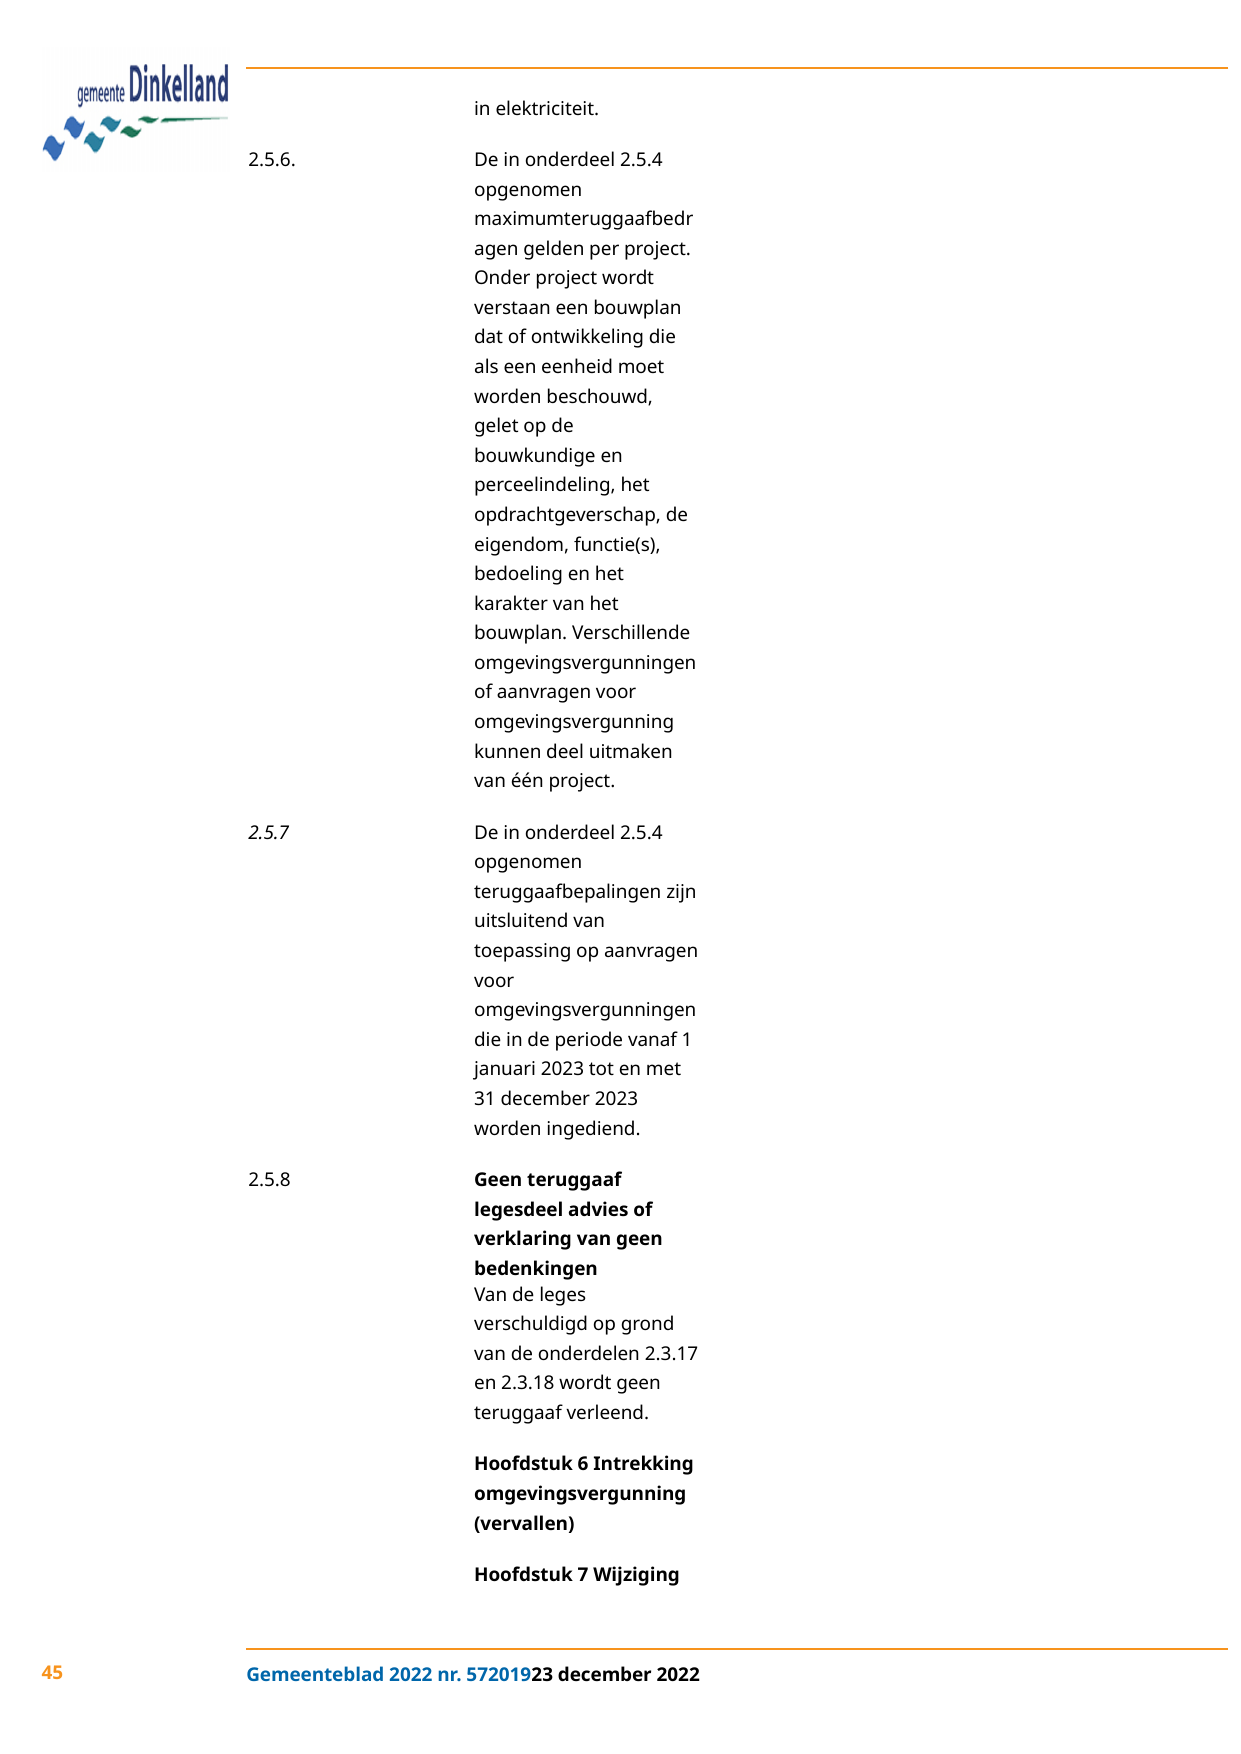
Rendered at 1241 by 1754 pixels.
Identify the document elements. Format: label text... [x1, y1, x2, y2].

table_cell Hoofdstuk 7 Wijziging [474, 1561, 700, 1587]
table_cell [926, 1166, 1152, 1281]
table_cell Geen teruggaaf legesdeel advies of verklaring van geen bedenkingen [474, 1166, 700, 1281]
table_cell [474, 1425, 700, 1451]
table_cell [248, 1281, 474, 1425]
table_cell [248, 121, 474, 146]
table_cell [248, 1451, 474, 1535]
table_cell [926, 1561, 1152, 1587]
table_cell [926, 793, 1152, 819]
table_cell [248, 95, 474, 121]
table_cell in elektriciteit. [474, 95, 700, 121]
table_cell [700, 1535, 926, 1561]
table_cell 2.5.7 [248, 819, 474, 1141]
table_cell 2.5.6. [248, 146, 474, 793]
table_cell [474, 1141, 700, 1166]
table_cell [926, 819, 1152, 1141]
table_cell [700, 819, 926, 1141]
table_cell [700, 793, 926, 819]
table_cell [700, 1141, 926, 1166]
table_cell 2.5.8 [248, 1166, 474, 1281]
table_cell [474, 1535, 700, 1561]
table_cell [248, 1561, 474, 1587]
table_cell De in onderdeel 2.5.4 opgenomen maximumteruggaafbedragen gelden per project. Onder project wordt verstaan een bouwplan dat of ontwikkeling die als een eenheid moet worden beschouwd, gelet op de bouwkundige en perceelindeling, het opdracht­geverschap, de eigendom, functie(s), bedoeling en het karakter van het bouwplan. Verschillende omgevingsvergunningen of aanvragen voor omgevingsvergunning kunnen deel uitmaken van één project. [474, 146, 700, 793]
table_cell [926, 1281, 1152, 1425]
table_cell Van de leges verschuldigd op grond van de onderdelen 2.3.17 en 2.3.18 wordt geen teruggaaf verleend. [474, 1281, 700, 1425]
table_cell [926, 1141, 1152, 1166]
table_cell [926, 95, 1152, 121]
table_cell [474, 121, 700, 146]
table_cell [700, 95, 926, 121]
table_cell [700, 1451, 926, 1535]
table_cell [700, 1561, 926, 1587]
table_cell [700, 1425, 926, 1451]
table_cell [926, 146, 1152, 793]
picture [41, 47, 231, 172]
table_cell [700, 146, 926, 793]
table_cell [700, 1166, 926, 1281]
table_cell De in onderdeel 2.5.4 opgenomen teruggaafbepalingen zijn uitsluitend van toepassing op aanvragen voor omgevingsvergunningen die in de periode vanaf 1 januari 2023 tot en met 31 december 2023 worden ingediend. [474, 819, 700, 1141]
table_cell Hoofdstuk 6 Intrekking omgevingsvergunning (vervallen) [474, 1451, 700, 1535]
table_cell [926, 1425, 1152, 1451]
table_cell [248, 793, 474, 819]
table_cell [248, 1535, 474, 1561]
table_cell [700, 121, 926, 146]
table_cell [248, 1141, 474, 1166]
table_cell [474, 793, 700, 819]
table_cell [248, 1425, 474, 1451]
table_cell [926, 1535, 1152, 1561]
table_cell [926, 1451, 1152, 1535]
table_cell [700, 1281, 926, 1425]
table_cell [926, 121, 1152, 146]
